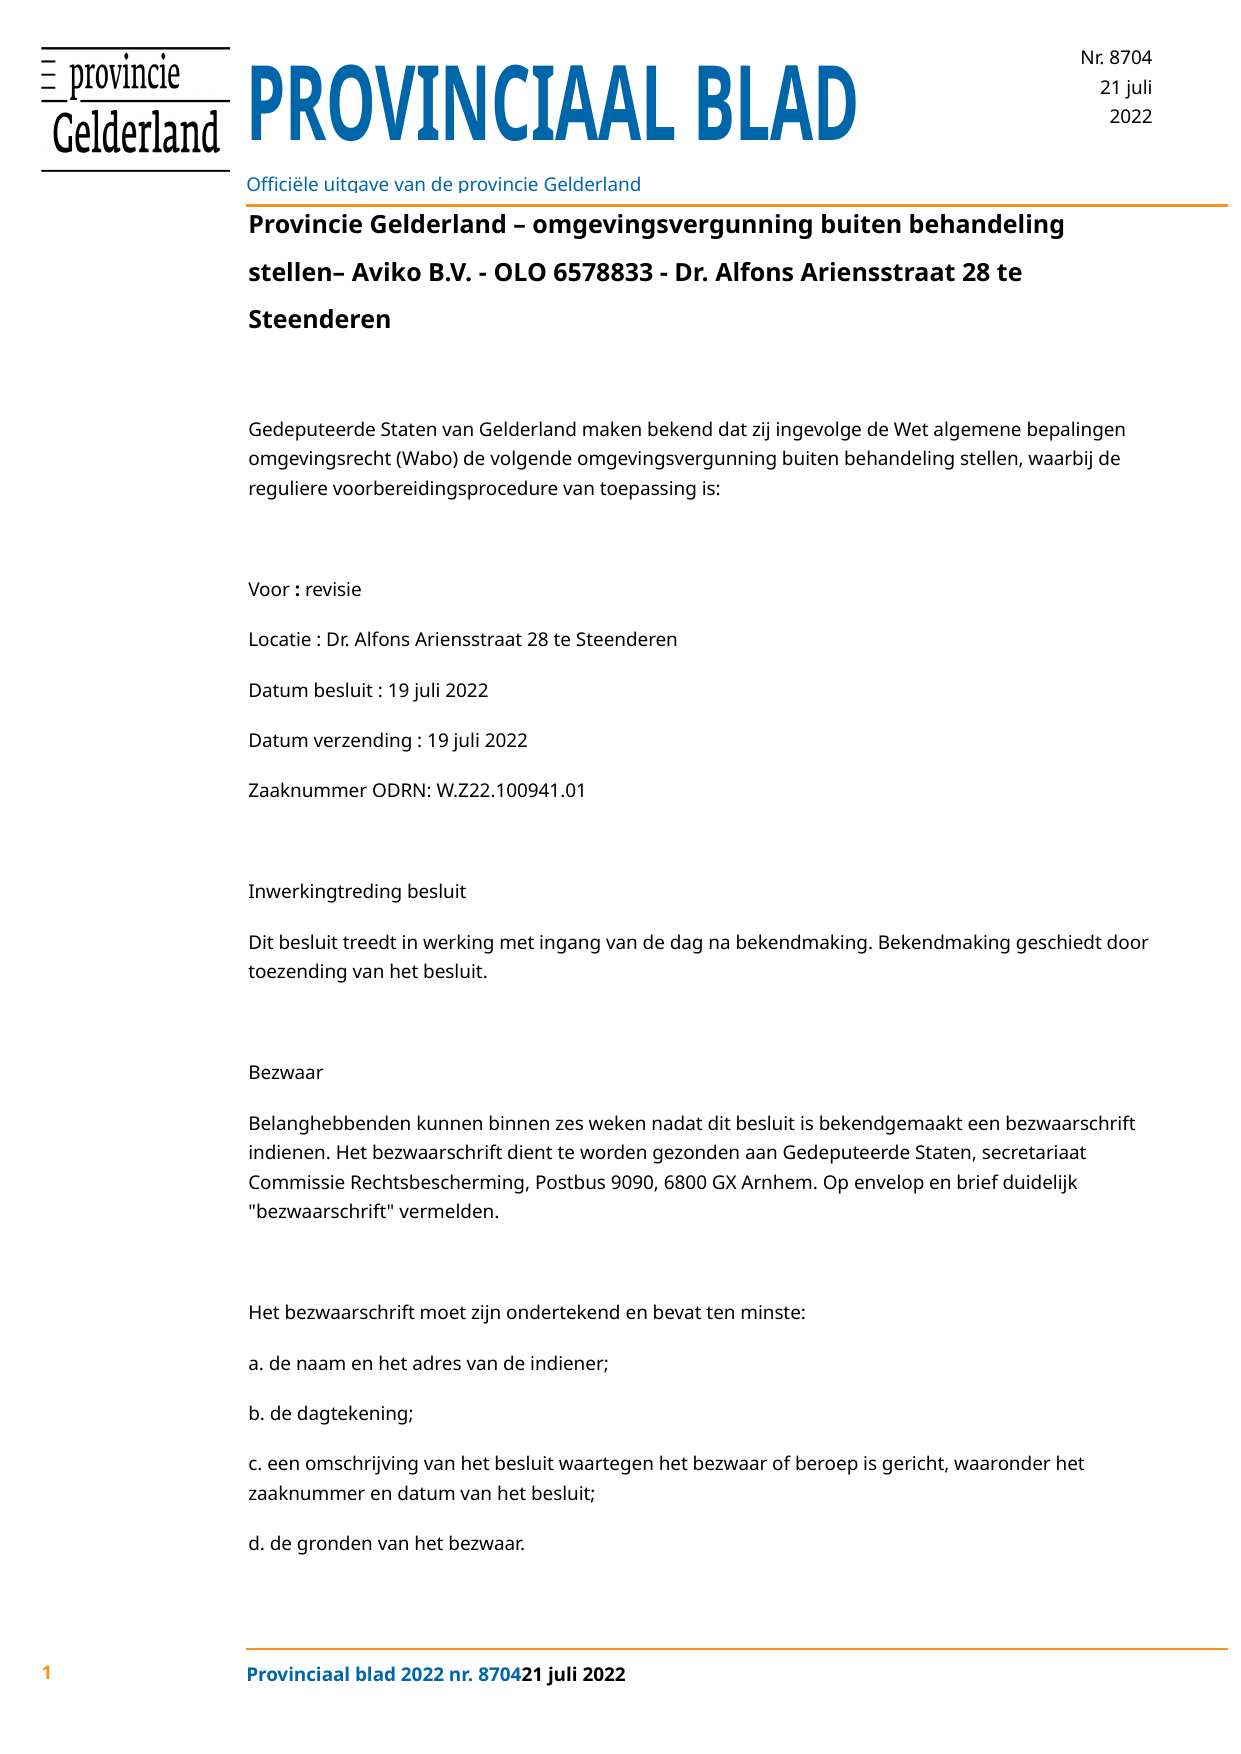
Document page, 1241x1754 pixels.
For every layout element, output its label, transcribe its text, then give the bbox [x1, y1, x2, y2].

text Het bezwaarschrift moet zijn ondertekend en bevat ten minste: [248, 1299, 1152, 1325]
text Dit besluit treedt in werking met ingang van de dag na bekendmaking. Bekendmaking geschiedt door toezending van het besluit. [248, 929, 1152, 984]
text Datum verzending : 19 juli 2022 [248, 727, 1152, 753]
text Belanghebbenden kunnen binnen zes weken nadat dit besluit is bekendgemaakt een bezwaarschrift indienen. Het bezwaarschrift dient te worden gezonden aan Gedeputeerde Staten, secretariaat Commissie Rechtsbescherming, Postbus 9090, 6800 GX Arnhem. Op envelop en brief duidelijk "bezwaarschrift" vermelden. [248, 1110, 1152, 1224]
text a. de naam en het adres van de indiener; [248, 1350, 1152, 1375]
picture [41, 47, 231, 172]
text Gedeputeerde Staten van Gelderland maken bekend dat zij ingevolge de Wet algemene bepalingen omgevingsrecht (Wabo) de volgende omgevingsvergunning buiten behandeling stellen, waarbij de reguliere voorbereidingsprocedure van toepassing is: [248, 416, 1152, 501]
text b. de dagtekening; [248, 1400, 1152, 1426]
text Zaaknummer ODRN: W.Z22.100941.01 [248, 778, 1152, 803]
text Datum besluit : 19 juli 2022 [248, 677, 1152, 702]
text Bezwaar [248, 1059, 1152, 1085]
text Provincie Gelderland – omgevingsvergunning buiten behandeling stellen– Aviko B.V. - OLO 6578833 - Dr. Alfons Ariensstraat 28 te Steenderen [248, 207, 1152, 336]
text Locatie : Dr. Alfons Ariensstraat 28 te Steenderen [248, 626, 1152, 652]
text c. een omschrijving van het besluit waartegen het bezwaar of beroep is gericht, waaronder het zaaknummer en datum van het besluit; [248, 1451, 1152, 1506]
text Inwerkingtreding besluit [248, 878, 1152, 904]
text d. de gronden van het bezwaar. [248, 1531, 1152, 1556]
text Voor : revisie [248, 576, 1152, 602]
